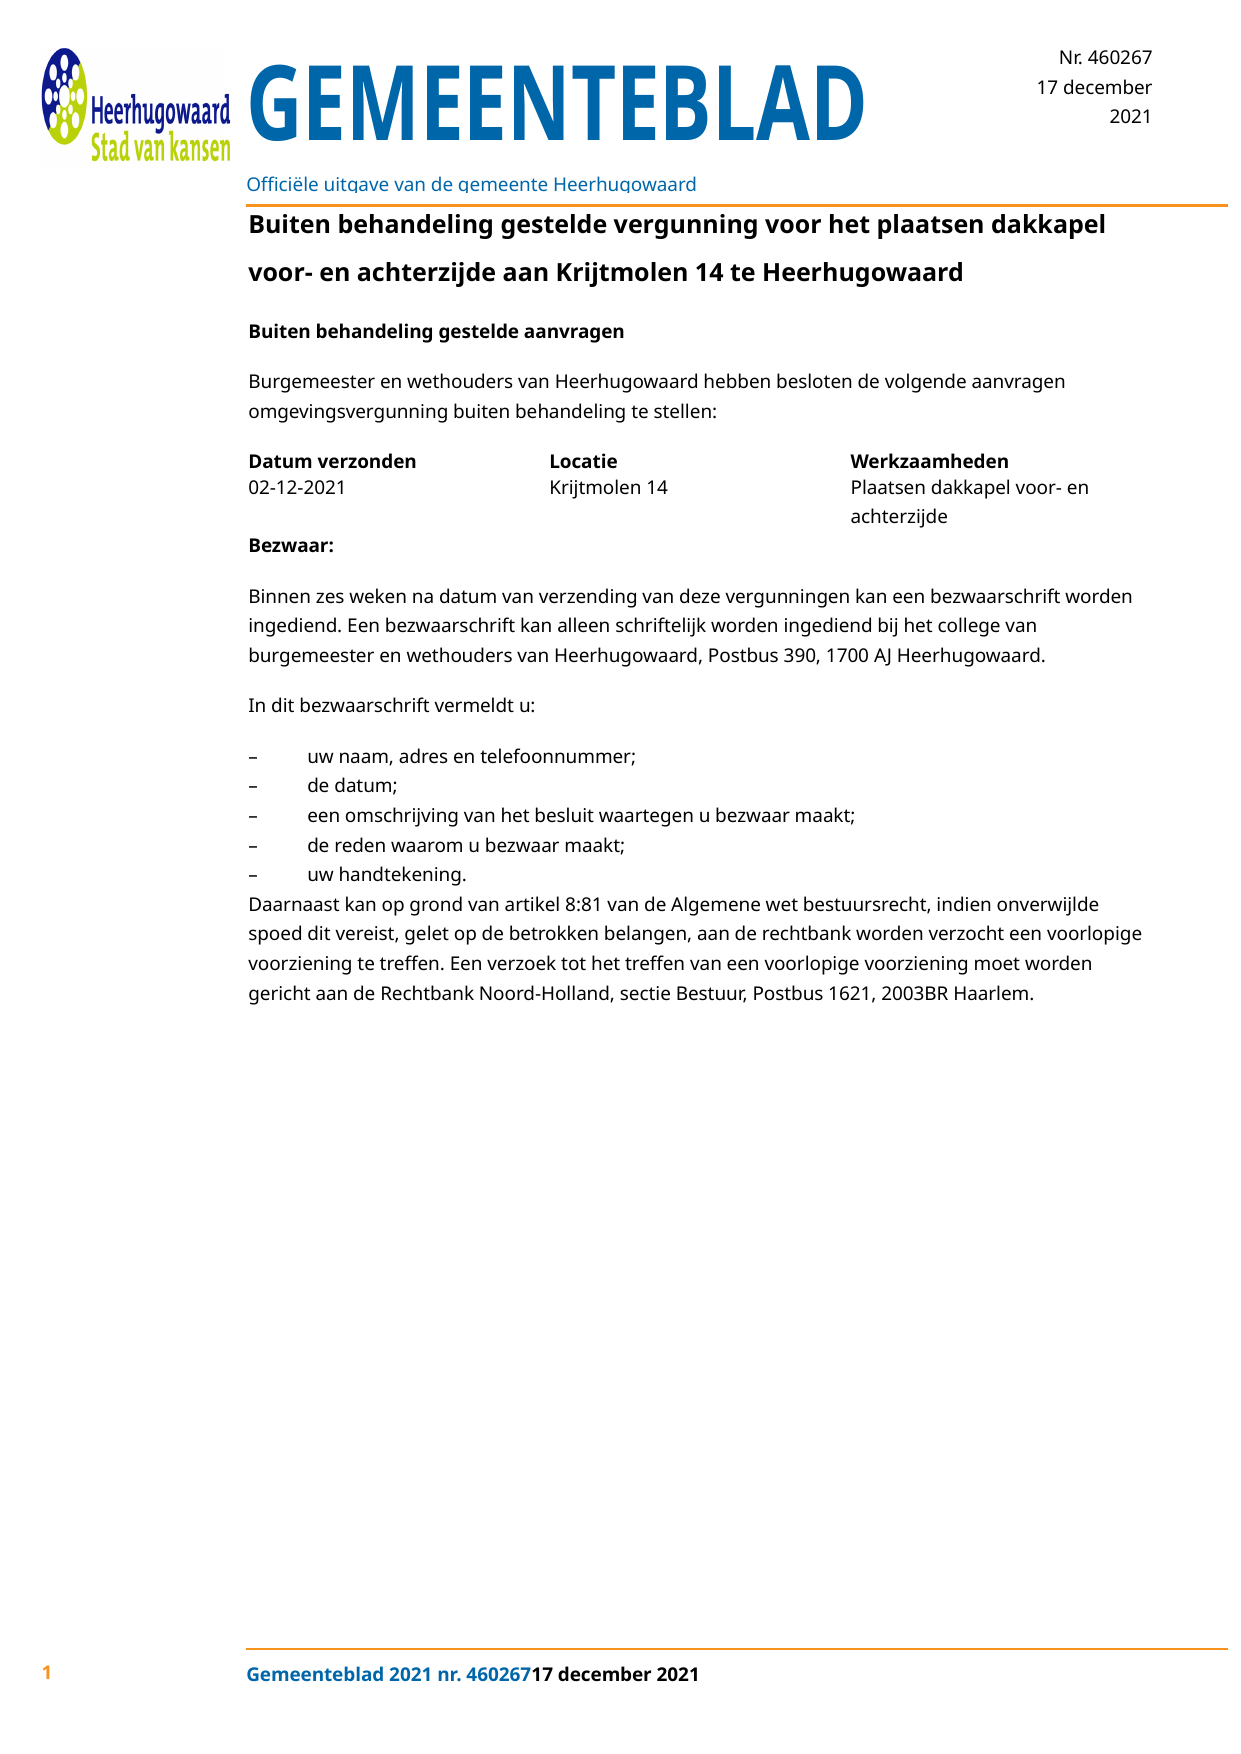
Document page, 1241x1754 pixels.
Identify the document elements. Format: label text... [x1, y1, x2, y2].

text Daarnaast kan op grond van artikel 8:81 van de Algemene wet bestuursrecht, indien onverwijlde spoed dit vereist, gelet op de betrokken belangen, aan de rechtbank worden verzocht een voorlopige voorziening te treffen. Een verzoek tot het treffen van een voorlopige voorziening moet worden gericht aan de Rechtbank Noord-Holland, sectie Bestuur, Postbus 1621, 2003BR Haarlem. [248, 891, 1152, 1006]
table_header Werkzaamheden [850, 449, 1152, 474]
list de reden waarom u bezwaar maakt; [248, 832, 1152, 858]
list uw handtekening. [248, 861, 1152, 887]
picture [41, 47, 231, 172]
list de datum; [248, 773, 1152, 798]
list uw naam, adres en telefoonnummer; [248, 743, 1152, 769]
table_cell Krijtmolen 14 [549, 474, 850, 529]
table_header Locatie [549, 449, 850, 474]
text Buiten behandeling gestelde vergunning voor het plaatsen dakkapel voor- en achterzijde aan Krijtmolen 14 te Heerhugowaard [248, 207, 1152, 288]
table_cell Plaatsen dakkapel voor- en achterzijde [850, 474, 1152, 529]
table_header Datum verzonden [248, 449, 549, 474]
text Burgemeester en wethouders van Heerhugowaard hebben besloten de volgende aanvragen omgevingsvergunning buiten behandeling te stellen: [248, 368, 1152, 424]
text Buiten behandeling gestelde aanvragen [248, 318, 1152, 344]
table_cell 02-12-2021 [248, 474, 549, 529]
list een omschrijving van het besluit waartegen u bezwaar maakt; [248, 802, 1152, 828]
text Bezwaar: [248, 533, 1152, 558]
text Binnen zes weken na datum van verzending van deze vergunningen kan een bezwaarschrift worden ingediend. Een bezwaarschrift kan alleen schriftelijk worden ingediend bij het college van burgemeester en wethouders van Heerhugowaard, Postbus 390, 1700 AJ Heerhugowaard. [248, 583, 1152, 668]
text In dit bezwaarschrift vermeldt u: [248, 693, 1152, 718]
